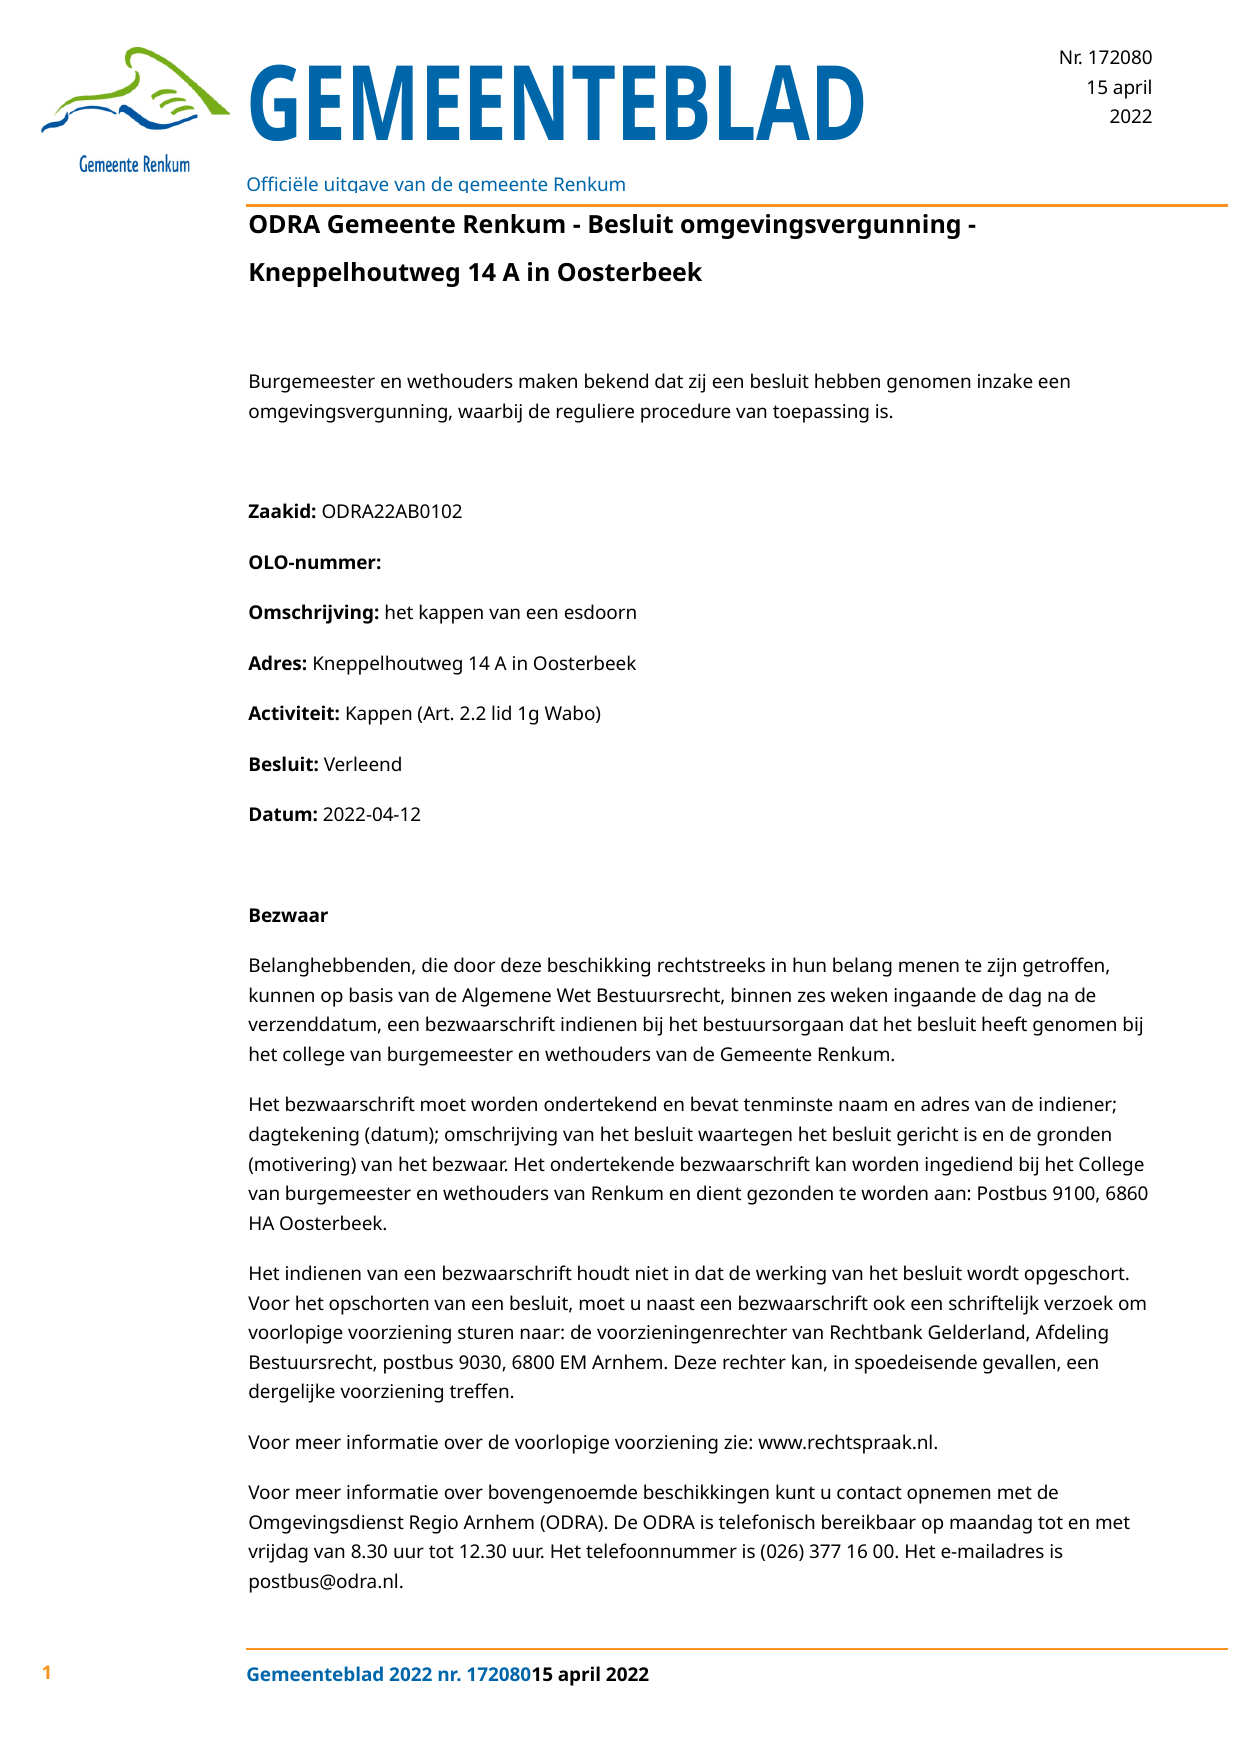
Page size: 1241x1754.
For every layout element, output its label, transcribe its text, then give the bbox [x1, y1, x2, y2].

text ODRA Gemeente Renkum - Besluit omgevingsvergunning - Kneppelhoutweg 14 A in Oosterbeek [248, 207, 1152, 288]
picture [41, 47, 231, 172]
text Het bezwaarschrift moet worden ondertekend en bevat tenminste naam en adres van de indiener; dagtekening (datum); omschrijving van het besluit waartegen het besluit gericht is en de gronden (motivering) van het bezwaar. Het ondertekende bezwaarschrift kan worden ingediend bij het College van burgemeester en wethouders van Renkum en dient gezonden te worden aan: Postbus 9100, 6860 HA Oosterbeek. [248, 1092, 1152, 1236]
text Zaakid: ODRA22AB0102 [248, 499, 1152, 524]
text Datum: 2022-04-12 [248, 801, 1152, 827]
text Adres: Kneppelhoutweg 14 A in Oosterbeek [248, 650, 1152, 676]
text Belanghebbenden, die door deze beschikking rechtstreeks in hun belang menen te zijn getroffen, kunnen op basis van de Algemene Wet Bestuursrecht, binnen zes weken ingaande de dag na de verzenddatum, een bezwaarschrift indienen bij het bestuursorgaan dat het besluit heeft genomen bij het college van burgemeester en wethouders van de Gemeente Renkum. [248, 952, 1152, 1067]
text Het indienen van een bezwaarschrift houdt niet in dat de werking van het besluit wordt opgeschort. Voor het opschorten van een besluit, moet u naast een bezwaarschrift ook een schriftelijk verzoek om voorlopige voorziening sturen naar: de voorzieningenrechter van Rechtbank Gelderland, Afdeling Bestuursrecht, postbus 9030, 6800 EM Arnhem. Deze rechter kan, in spoedeisende gevallen, een dergelijke voorziening treffen. [248, 1260, 1152, 1404]
text Omschrijving: het kappen van een esdoorn [248, 599, 1152, 625]
text Burgemeester en wethouders maken bekend dat zij een besluit hebben genomen inzake een omgevingsvergunning, waarbij de reguliere procedure van toepassing is. [248, 368, 1152, 424]
text OLO-nummer: [248, 549, 1152, 575]
text Bezwaar [248, 902, 1152, 928]
text Voor meer informatie over de voorlopige voorziening zie: www.rechtspraak.nl. [248, 1429, 1152, 1455]
text Voor meer informatie over bovengenoemde beschikkingen kunt u contact opnemen met de Omgevingsdienst Regio Arnhem (ODRA). De ODRA is telefonisch bereikbaar op maandag tot en met vrijdag van 8.30 uur tot 12.30 uur. Het telefoonnummer is (026) 377 16 00. Het e-mailadres is postbus@odra.nl. [248, 1479, 1152, 1594]
text Besluit: Verleend [248, 751, 1152, 777]
text Activiteit: Kappen (Art. 2.2 lid 1g Wabo) [248, 700, 1152, 726]
